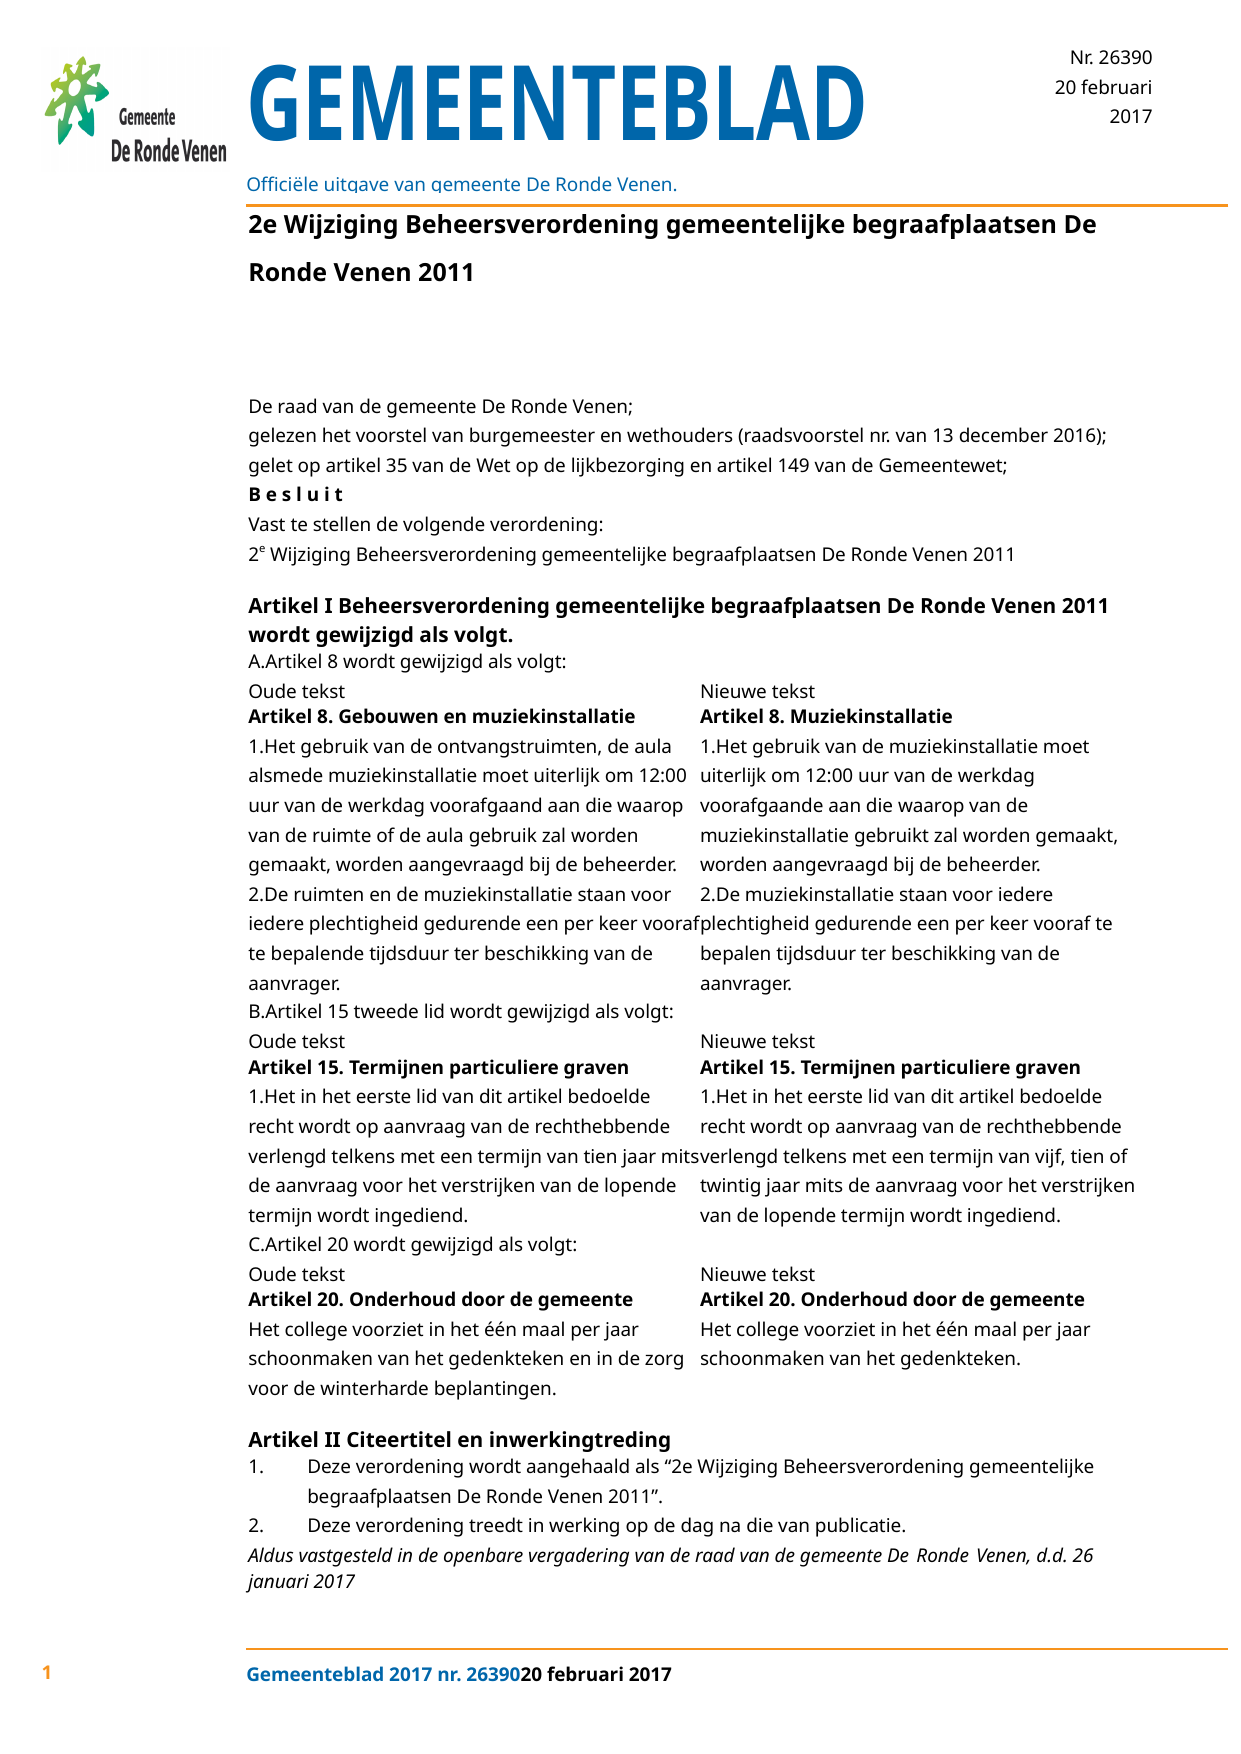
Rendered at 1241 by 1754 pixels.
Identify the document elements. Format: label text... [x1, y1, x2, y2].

table_header Oude tekst [248, 1029, 700, 1054]
text Artikel I Beheersverordening gemeentelijke begraafplaatsen De Ronde Venen 2011 wordt gewijzigd als volgt. [248, 591, 1152, 648]
table_header Nieuwe tekst [700, 1261, 1152, 1286]
table_header Oude tekst [248, 1261, 700, 1286]
text B.Artikel 15 tweede lid wordt gewijzigd als volgt: [248, 999, 1152, 1024]
text B e s l u i t [248, 482, 1152, 507]
table_cell Artikel 8. Muziekinstallatie 1.Het gebruik van de muziekinstallatie moet uiterlijk om 12:00 uur van de werkdag voorafgaande aan die waarop van de muziekinstallatie gebruikt zal worden gemaakt, worden aangevraagd bij de beheerder. 2.De muziekinstallatie staan voor iedere plechtigheid gedurende een per keer vooraf te bepalen tijdsduur ter beschikking van de aanvrager. [700, 704, 1152, 996]
table_cell Artikel 15. Termijnen particuliere graven 1.Het in het eerste lid van dit artikel bedoelde recht wordt op aanvraag van de rechthebbende verlengd telkens met een termijn van vijf, tien of twintig jaar mits de aanvraag voor het verstrijken van de lopende termijn wordt ingediend. [700, 1054, 1152, 1228]
text C.Artikel 20 wordt gewijzigd als volgt: [248, 1231, 1152, 1257]
table_header Nieuwe tekst [700, 678, 1152, 703]
text Artikel II Citeertitel en inwerkingtreding [248, 1425, 1152, 1453]
text 2e Wijziging Beheersverordening gemeentelijke begraafplaatsen De Ronde Venen 2011 [248, 207, 1152, 288]
picture [41, 47, 231, 172]
text gelet op artikel 35 van de Wet op de lijkbezorging en artikel 149 van de Gemeentewet; [248, 452, 1152, 478]
table_cell Artikel 20. Onderhoud door de gemeente Het college voorziet in het één maal per jaar schoonmaken van het gedenkteken. [700, 1286, 1152, 1401]
text Aldus vastgesteld in de openbare vergadering van de raad van de gemeente De Ronde Venen, d.d. 26 januari 2017 [248, 1542, 1152, 1594]
table_cell Artikel 20. Onderhoud door de gemeente Het college voorziet in het één maal per jaar schoonmaken van het gedenkteken en in de zorg voor de winterharde beplantingen. [248, 1286, 700, 1401]
text Vast te stellen de volgende verordening: [248, 511, 1152, 537]
table_header Oude tekst [248, 678, 700, 703]
list Deze verordening wordt aangehaald als “2e Wijziging Beheersverordening gemeentelijke begraafplaatsen De Ronde Venen 2011”. [248, 1453, 1152, 1509]
text De raad van de gemeente De Ronde Venen; [248, 393, 1152, 419]
text A.Artikel 8 wordt gewijzigd als volgt: [248, 648, 1152, 674]
text gelezen het voorstel van burgemeester en wethouders (raadsvoorstel nr. van 13 december 2016); [248, 422, 1152, 448]
text 2e Wijziging Beheersverordening gemeentelijke begraafplaatsen De Ronde Venen 2011 [248, 541, 1152, 567]
table_cell Artikel 8. Gebouwen en muziekinstallatie 1.Het gebruik van de ontvangstruimten, de aula alsmede muziekinstallatie moet uiterlijk om 12:00 uur van de werkdag voorafgaand aan die waarop van de ruimte of de aula gebruik zal worden gemaakt, worden aangevraagd bij de beheerder. 2.De ruimten en de muziekinstallatie staan voor iedere plechtigheid gedurende een per keer vooraf te bepalende tijdsduur ter beschikking van de aanvrager. [248, 704, 700, 996]
table_cell Artikel 15. Termijnen particuliere graven 1.Het in het eerste lid van dit artikel bedoelde recht wordt op aanvraag van de rechthebbende verlengd telkens met een termijn van tien jaar mits de aanvraag voor het verstrijken van de lopende termijn wordt ingediend. [248, 1054, 700, 1228]
table_header Nieuwe tekst [700, 1029, 1152, 1054]
list Deze verordening treedt in werking op de dag na die van publicatie. [248, 1513, 1152, 1538]
